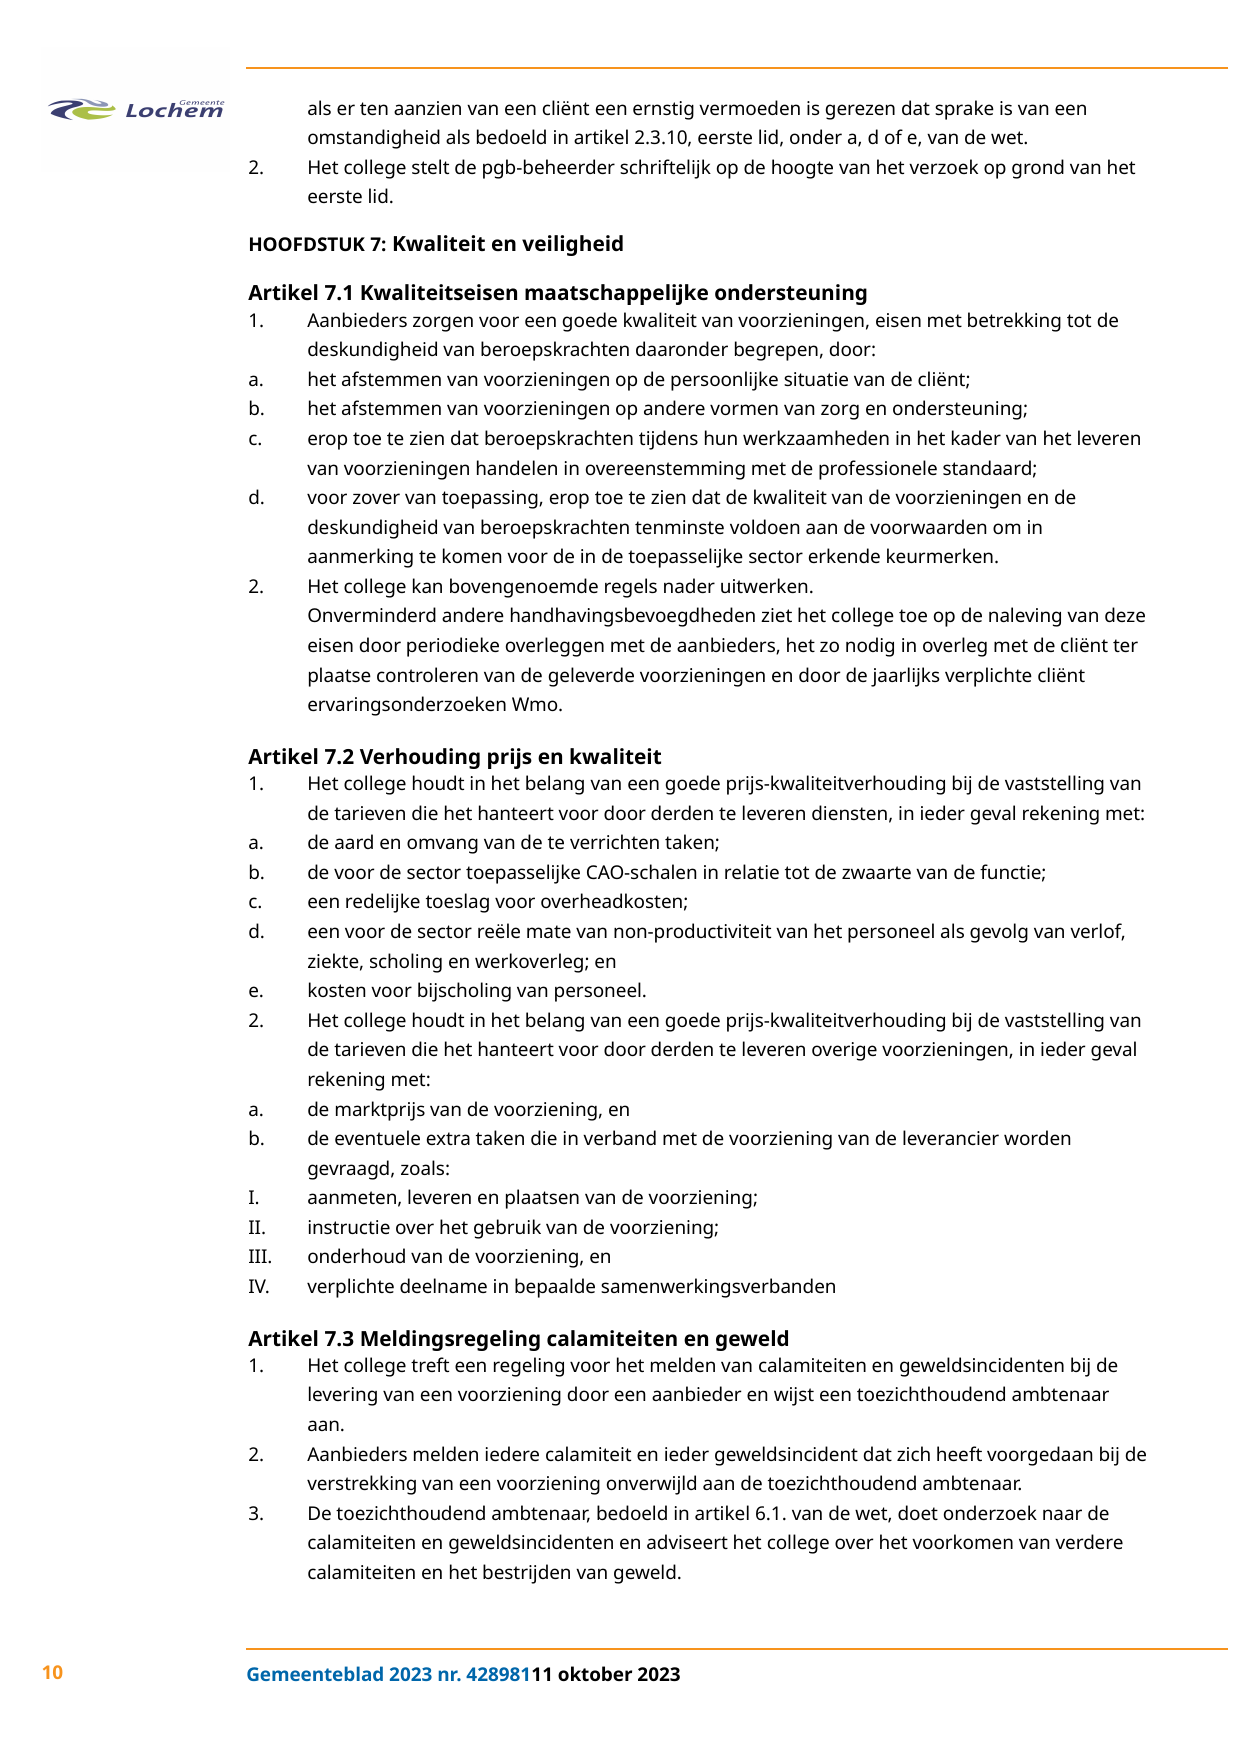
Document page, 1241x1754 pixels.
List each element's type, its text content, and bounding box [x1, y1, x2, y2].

picture [41, 47, 231, 172]
list de aard en omvang van de te verrichten taken; [248, 829, 1152, 855]
list erop toe te zien dat beroepskrachten tijdens hun werkzaamheden in het kader van het leveren van voorzieningen handelen in overeenstemming met de professionele standaard; [248, 425, 1152, 481]
list aanmeten, leveren en plaatsen van de voorziening; [248, 1184, 1152, 1210]
list Aanbieders melden iedere calamiteit en ieder geweldsincident dat zich heeft voorgedaan bij de verstrekking van een voorziening onverwijld aan de toezichthoudend ambtenaar. [248, 1441, 1152, 1496]
list De toezichthoudend ambtenaar, bedoeld in artikel 6.1. van de wet, doet onderzoek naar de calamiteiten en geweldsincidenten en adviseert het college over het voorkomen van verdere calamiteiten en het bestrijden van geweld. [248, 1500, 1152, 1585]
list onderhoud van de voorziening, en [248, 1244, 1152, 1269]
list Het college stelt de pgb-beheerder schriftelijk op de hoogte van het verzoek op grond van het eerste lid. [248, 154, 1152, 209]
list de voor de sector toepasselijke CAO-schalen in relatie tot de zwaarte van de functie; [248, 859, 1152, 885]
list verplichte deelname in bepaalde samenwerkingsverbanden [248, 1273, 1152, 1299]
list de marktprijs van de voorziening, en [248, 1096, 1152, 1121]
text Artikel 7.3 Meldingsregeling calamiteiten en geweld [248, 1324, 1152, 1352]
list het afstemmen van voorzieningen op de persoonlijke situatie van de cliënt; [248, 366, 1152, 392]
list Het college houdt in het belang van een goede prijs-kwaliteitverhouding bij de vaststelling van de tarieven die het hanteert voor door derden te leveren overige voorzieningen, in ieder geval rekening met: [248, 1007, 1152, 1092]
list het afstemmen van voorzieningen op andere vormen van zorg en ondersteuning; [248, 396, 1152, 421]
list Het college kan bovengenoemde regels nader uitwerken. [248, 573, 1152, 599]
list als er ten aanzien van een cliënt een ernstig vermoeden is gerezen dat sprake is van een omstandigheid als bedoeld in artikel 2.3.10, eerste lid, onder a, d of e, van de wet. [248, 95, 1152, 150]
list de eventuele extra taken die in verband met de voorziening van de leverancier worden gevraagd, zoals: [248, 1125, 1152, 1181]
list Het college treft een regeling voor het melden van calamiteiten en geweldsincidenten bij de levering van een voorziening door een aanbieder en wijst een toezichthoudend ambtenaar aan. [248, 1352, 1152, 1437]
list Het college houdt in het belang van een goede prijs-kwaliteitverhouding bij de vaststelling van de tarieven die het hanteert voor door derden te leveren diensten, in ieder geval rekening met: [248, 770, 1152, 826]
list Aanbieders zorgen voor een goede kwaliteit van voorzieningen, eisen met betrekking tot de deskundigheid van beroepskrachten daaronder begrepen, door: [248, 307, 1152, 362]
list voor zover van toepassing, erop toe te zien dat de kwaliteit van de voorzieningen en de deskundigheid van beroepskrachten tenminste voldoen aan de voorwaarden om in aanmerking te komen voor de in de toepasselijke sector erkende keurmerken. [248, 484, 1152, 569]
list een voor de sector reële mate van non-productiviteit van het personeel als gevolg van verlof, ziekte, scholing en werkoverleg; en [248, 918, 1152, 973]
text HOOFDSTUK 7: Kwaliteit en veiligheid [248, 229, 1152, 258]
list Onverminderd andere handhavingsbevoegdheden ziet het college toe op de naleving van deze eisen door periodieke overleggen met de aanbieders, het zo nodig in overleg met de cliënt ter plaatse controleren van de geleverde voorzieningen en door de jaarlijks verplichte cliënt ervaringsonderzoeken Wmo. [248, 603, 1152, 717]
list een redelijke toeslag voor overheadkosten; [248, 889, 1152, 914]
text Artikel 7.2 Verhouding prijs en kwaliteit [248, 742, 1152, 770]
list kosten voor bijscholing van personeel. [248, 977, 1152, 1003]
text Artikel 7.1 Kwaliteitseisen maatschappelijke ondersteuning [248, 278, 1152, 307]
list instructie over het gebruik van de voorziening; [248, 1214, 1152, 1240]
